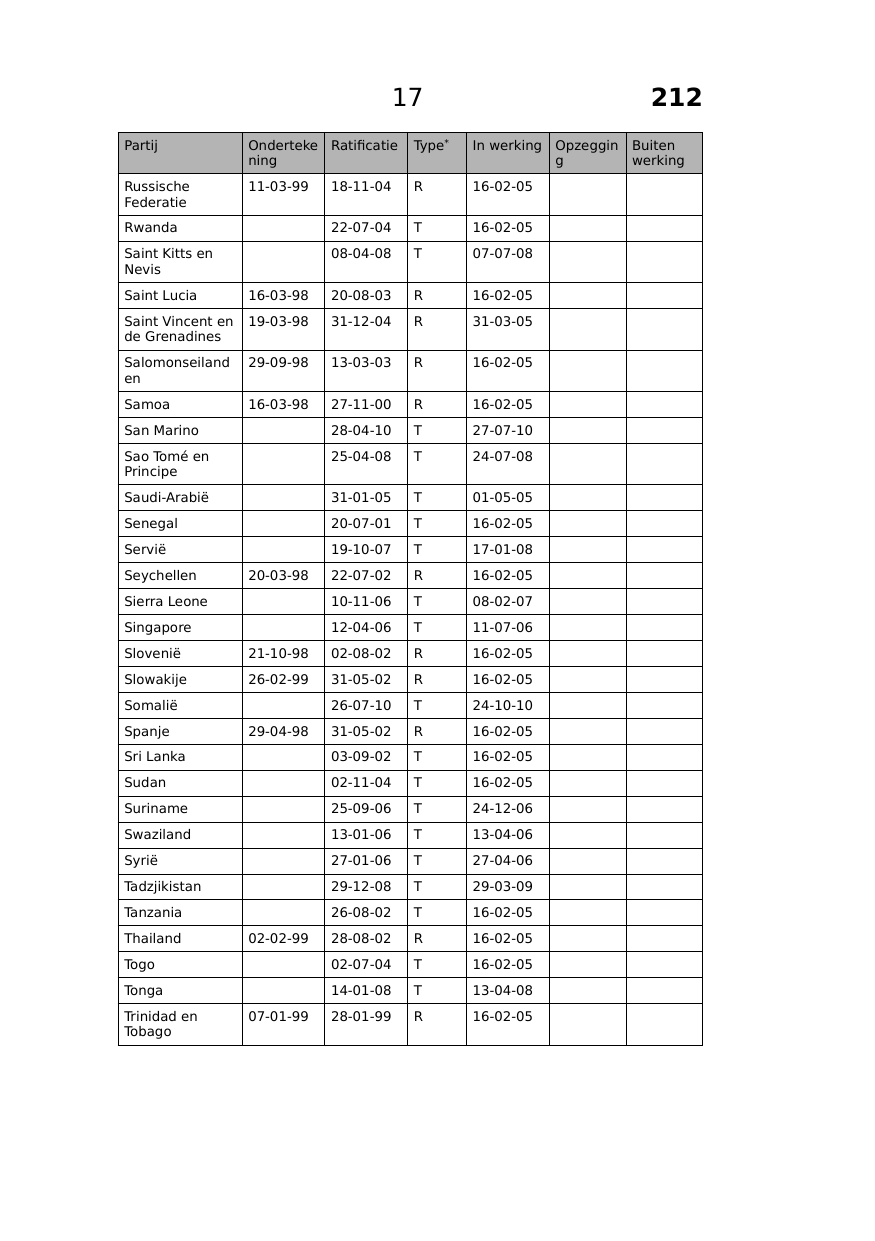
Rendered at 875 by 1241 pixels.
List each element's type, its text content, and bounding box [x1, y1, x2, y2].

table_cell Slovenië [119, 641, 242, 666]
table_cell 16-02-05 [467, 351, 549, 391]
table_cell 29-04-98 [243, 719, 324, 744]
table_cell [627, 1004, 702, 1044]
table_cell [627, 745, 702, 770]
table_cell 28-04-10 [325, 418, 407, 443]
table_cell 12-04-06 [325, 615, 407, 640]
table_cell R [408, 392, 466, 417]
table_cell 24-12-06 [467, 797, 549, 822]
table_cell [627, 589, 702, 614]
table_cell R [408, 351, 466, 391]
table_cell [550, 900, 626, 925]
table_cell [627, 485, 702, 510]
table_cell [627, 615, 702, 640]
table_cell [627, 537, 702, 562]
table_cell [550, 667, 626, 692]
table_cell [627, 900, 702, 925]
table_cell 29-09-98 [243, 351, 324, 391]
table_cell [627, 392, 702, 417]
table_cell 29-03-09 [467, 875, 549, 899]
table_cell [243, 745, 324, 770]
table_cell [627, 926, 702, 951]
table_header In werking [467, 133, 549, 173]
table_cell T [408, 693, 466, 718]
table_cell 13-04-06 [467, 823, 549, 847]
table_cell R [408, 563, 466, 588]
table_cell Tanzania [119, 900, 242, 925]
table_cell [550, 485, 626, 510]
table_cell 03-09-02 [325, 745, 407, 770]
table_header Type* [408, 133, 466, 173]
table_cell 31-05-02 [325, 667, 407, 692]
table_cell Saint Vincent en de Grenadines [119, 309, 242, 349]
table_cell 16-02-05 [467, 511, 549, 536]
table_cell Saint Kitts en Nevis [119, 242, 242, 282]
table_cell [627, 641, 702, 666]
table_cell [550, 926, 626, 951]
table_cell [243, 216, 324, 241]
table_cell Singapore [119, 615, 242, 640]
table_cell 16-03-98 [243, 392, 324, 417]
table_cell 02-02-99 [243, 926, 324, 951]
table_cell 29-12-08 [325, 875, 407, 899]
table_cell [550, 444, 626, 484]
table_cell R [408, 174, 466, 215]
table_cell Seychellen [119, 563, 242, 588]
table_cell Sierra Leone [119, 589, 242, 614]
table_cell T [408, 771, 466, 796]
table_cell T [408, 823, 466, 847]
table_cell [550, 537, 626, 562]
table_cell 27-11-00 [325, 392, 407, 417]
table_cell T [408, 900, 466, 925]
table_cell 16-02-05 [467, 952, 549, 977]
table_cell [550, 745, 626, 770]
table_cell T [408, 849, 466, 873]
table_cell 16-02-05 [467, 1004, 549, 1044]
table_cell 16-02-05 [467, 900, 549, 925]
table_cell [627, 283, 702, 308]
table_cell 25-04-08 [325, 444, 407, 484]
table_cell [550, 283, 626, 308]
table_cell 22-07-02 [325, 563, 407, 588]
table_cell 28-01-99 [325, 1004, 407, 1044]
table_cell Swaziland [119, 823, 242, 847]
table_cell 26-07-10 [325, 693, 407, 718]
table_cell R [408, 719, 466, 744]
table_cell 08-04-08 [325, 242, 407, 282]
table_cell T [408, 615, 466, 640]
table_cell 16-02-05 [467, 563, 549, 588]
table_cell 19-03-98 [243, 309, 324, 349]
table_cell [627, 771, 702, 796]
table_cell [627, 875, 702, 899]
table_cell T [408, 485, 466, 510]
table_cell T [408, 797, 466, 822]
table_cell Saint Lucia [119, 283, 242, 308]
table_cell 25-09-06 [325, 797, 407, 822]
table_cell R [408, 1004, 466, 1044]
table_cell [243, 771, 324, 796]
table_cell Salomonseilanden [119, 351, 242, 391]
table_cell Sudan [119, 771, 242, 796]
table_cell [550, 1004, 626, 1044]
table_cell [627, 444, 702, 484]
table_cell [550, 418, 626, 443]
table_cell 20-03-98 [243, 563, 324, 588]
table_cell [243, 849, 324, 873]
table_cell 02-08-02 [325, 641, 407, 666]
table_cell R [408, 926, 466, 951]
table_cell [243, 589, 324, 614]
table_cell 31-03-05 [467, 309, 549, 349]
table_cell 01-05-05 [467, 485, 549, 510]
table_cell T [408, 216, 466, 241]
table_cell [243, 978, 324, 1003]
table_cell Suriname [119, 797, 242, 822]
table_cell 19-10-07 [325, 537, 407, 562]
table_cell [550, 978, 626, 1003]
table_cell 11-07-06 [467, 615, 549, 640]
table_cell 16-02-05 [467, 392, 549, 417]
table_cell [627, 563, 702, 588]
table_cell Syrië [119, 849, 242, 873]
table_cell Senegal [119, 511, 242, 536]
table_cell [627, 216, 702, 241]
table_cell T [408, 444, 466, 484]
table_cell 18-11-04 [325, 174, 407, 215]
table_cell [243, 242, 324, 282]
table_cell Russische Federatie [119, 174, 242, 215]
table_cell [550, 589, 626, 614]
table_header Opzegging [550, 133, 626, 173]
table_cell 16-02-05 [467, 771, 549, 796]
table_cell 11-03-99 [243, 174, 324, 215]
table_cell 10-11-06 [325, 589, 407, 614]
table_cell [627, 978, 702, 1003]
table_cell [627, 719, 702, 744]
table_cell Trinidad en Tobago [119, 1004, 242, 1044]
table_cell [243, 797, 324, 822]
table_cell Saudi-Arabië [119, 485, 242, 510]
table_cell San Marino [119, 418, 242, 443]
table_cell Spanje [119, 719, 242, 744]
table_cell [550, 875, 626, 899]
table_cell 16-02-05 [467, 283, 549, 308]
table_cell 20-08-03 [325, 283, 407, 308]
table_cell [550, 771, 626, 796]
table_cell [627, 309, 702, 349]
table_cell [627, 242, 702, 282]
table_cell 16-02-05 [467, 641, 549, 666]
table_cell [243, 485, 324, 510]
table_cell Sri Lanka [119, 745, 242, 770]
table_cell T [408, 875, 466, 899]
table_cell 27-01-06 [325, 849, 407, 873]
table_cell T [408, 537, 466, 562]
table_cell R [408, 667, 466, 692]
table_cell R [408, 641, 466, 666]
table_cell 26-02-99 [243, 667, 324, 692]
table_cell Servië [119, 537, 242, 562]
table_cell [550, 641, 626, 666]
table_cell [550, 511, 626, 536]
table_cell [550, 563, 626, 588]
table_cell [243, 615, 324, 640]
table_cell [243, 952, 324, 977]
table_cell 20-07-01 [325, 511, 407, 536]
table_cell Tonga [119, 978, 242, 1003]
table_cell [627, 952, 702, 977]
table_cell [627, 823, 702, 847]
table_cell Rwanda [119, 216, 242, 241]
table_cell [627, 849, 702, 873]
table_cell 07-01-99 [243, 1004, 324, 1044]
table_cell 22-07-04 [325, 216, 407, 241]
table_cell 28-08-02 [325, 926, 407, 951]
table_cell 16-02-05 [467, 216, 549, 241]
table_cell T [408, 745, 466, 770]
table_cell 13-04-08 [467, 978, 549, 1003]
table_header Partij [119, 133, 242, 173]
table_cell 24-07-08 [467, 444, 549, 484]
table_cell T [408, 418, 466, 443]
table_cell Samoa [119, 392, 242, 417]
table_cell [627, 174, 702, 215]
table_cell 13-01-06 [325, 823, 407, 847]
table_cell [550, 849, 626, 873]
table_cell [243, 444, 324, 484]
table_cell T [408, 952, 466, 977]
table_cell 02-11-04 [325, 771, 407, 796]
table_cell [550, 351, 626, 391]
table_cell 16-03-98 [243, 283, 324, 308]
table_cell [550, 823, 626, 847]
table_cell 16-02-05 [467, 174, 549, 215]
table_cell T [408, 242, 466, 282]
table_cell 02-07-04 [325, 952, 407, 977]
table_cell 17-01-08 [467, 537, 549, 562]
table_cell [550, 242, 626, 282]
table_cell 16-02-05 [467, 926, 549, 951]
table_cell 14-01-08 [325, 978, 407, 1003]
table_header Ratificatie [325, 133, 407, 173]
table_cell [550, 797, 626, 822]
table_cell 21-10-98 [243, 641, 324, 666]
table_cell [550, 693, 626, 718]
table_cell [627, 511, 702, 536]
table_cell [627, 797, 702, 822]
table_cell 13-03-03 [325, 351, 407, 391]
table_cell [550, 615, 626, 640]
table_cell [627, 667, 702, 692]
table_cell Tadzjikistan [119, 875, 242, 899]
table_cell Slowakije [119, 667, 242, 692]
table_cell [243, 823, 324, 847]
table_cell [627, 693, 702, 718]
table_cell [627, 351, 702, 391]
table_cell 26-08-02 [325, 900, 407, 925]
table_cell R [408, 309, 466, 349]
table_cell [243, 537, 324, 562]
table_cell 16-02-05 [467, 719, 549, 744]
table_cell T [408, 511, 466, 536]
table_cell Somalië [119, 693, 242, 718]
table_cell 07-07-08 [467, 242, 549, 282]
table_cell [243, 418, 324, 443]
table_cell 31-12-04 [325, 309, 407, 349]
table_cell R [408, 283, 466, 308]
table_header Buiten werking [627, 133, 702, 173]
table_cell [243, 875, 324, 899]
table_header Ondertekening [243, 133, 324, 173]
table_cell 31-05-02 [325, 719, 407, 744]
table_cell Togo [119, 952, 242, 977]
table_cell 31-01-05 [325, 485, 407, 510]
table_cell [550, 174, 626, 215]
table_cell Sao Tomé en Principe [119, 444, 242, 484]
table_cell 16-02-05 [467, 667, 549, 692]
table_cell [243, 511, 324, 536]
table_cell [243, 693, 324, 718]
table_cell [550, 216, 626, 241]
table_cell 27-07-10 [467, 418, 549, 443]
table_cell [550, 952, 626, 977]
table_cell T [408, 978, 466, 1003]
table_cell 16-02-05 [467, 745, 549, 770]
table_cell [550, 719, 626, 744]
table_cell [550, 309, 626, 349]
table_cell [243, 900, 324, 925]
table_cell Thailand [119, 926, 242, 951]
table_cell 27-04-06 [467, 849, 549, 873]
table_cell [550, 392, 626, 417]
table_cell [627, 418, 702, 443]
table_cell 08-02-07 [467, 589, 549, 614]
table_cell T [408, 589, 466, 614]
table_cell 24-10-10 [467, 693, 549, 718]
